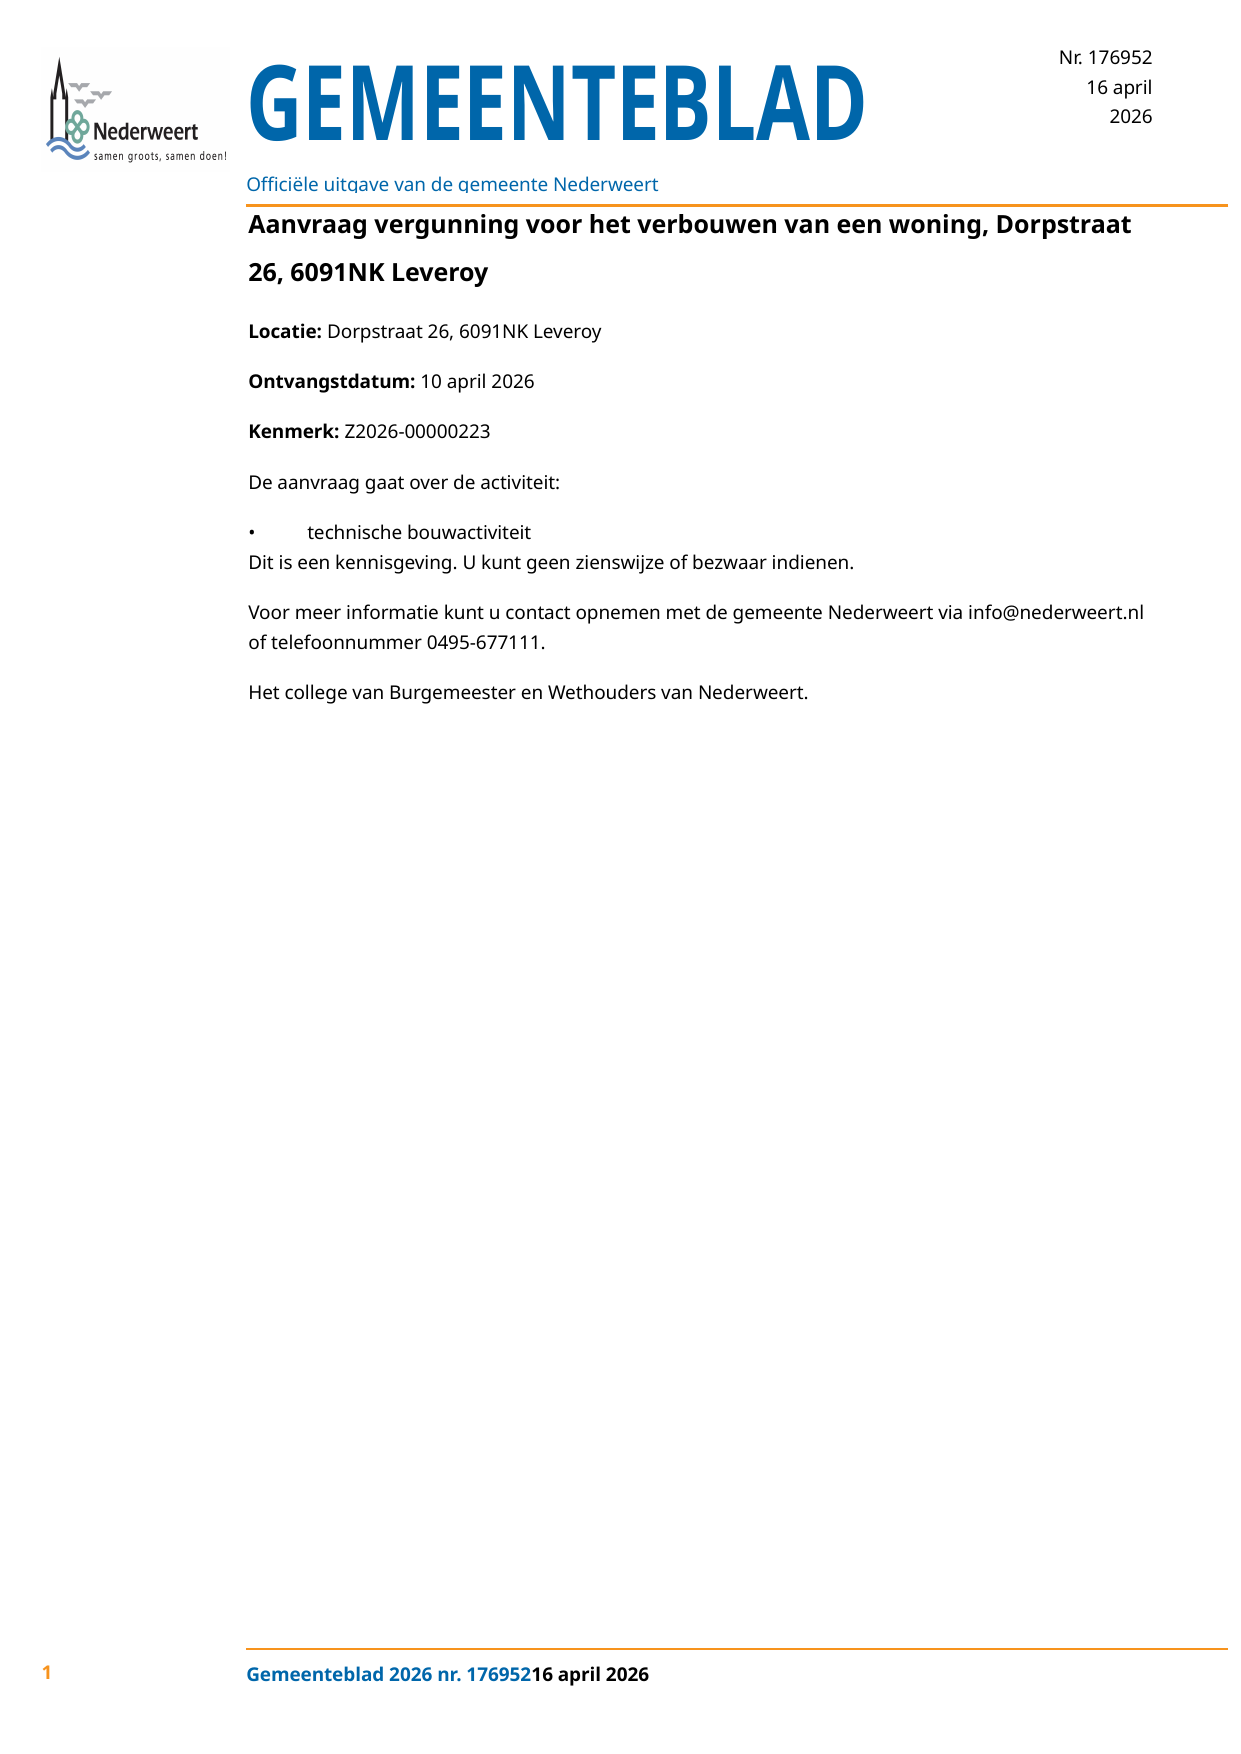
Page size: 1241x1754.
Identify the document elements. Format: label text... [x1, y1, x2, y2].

list technische bouwactiviteit [248, 519, 1152, 545]
text Kenmerk: Z2026-00000223 [248, 419, 1152, 444]
text Aanvraag vergunning voor het verbouwen van een woning, Dorpstraat 26, 6091NK Leveroy [248, 207, 1152, 288]
text Voor meer informatie kunt u contact opnemen met de gemeente Nederweert via info@nederweert.nl of telefoonnummer 0495-677111. [248, 599, 1152, 655]
text Het college van Burgemeester en Wethouders van Nederweert. [248, 679, 1152, 705]
picture [41, 47, 231, 172]
text Ontvangstdatum: 10 april 2026 [248, 368, 1152, 394]
text Dit is een kennisgeving. U kunt geen zienswijze of bezwaar indienen. [248, 549, 1152, 575]
text Locatie: Dorpstraat 26, 6091NK Leveroy [248, 318, 1152, 344]
text De aanvraag gaat over de activiteit: [248, 469, 1152, 495]
